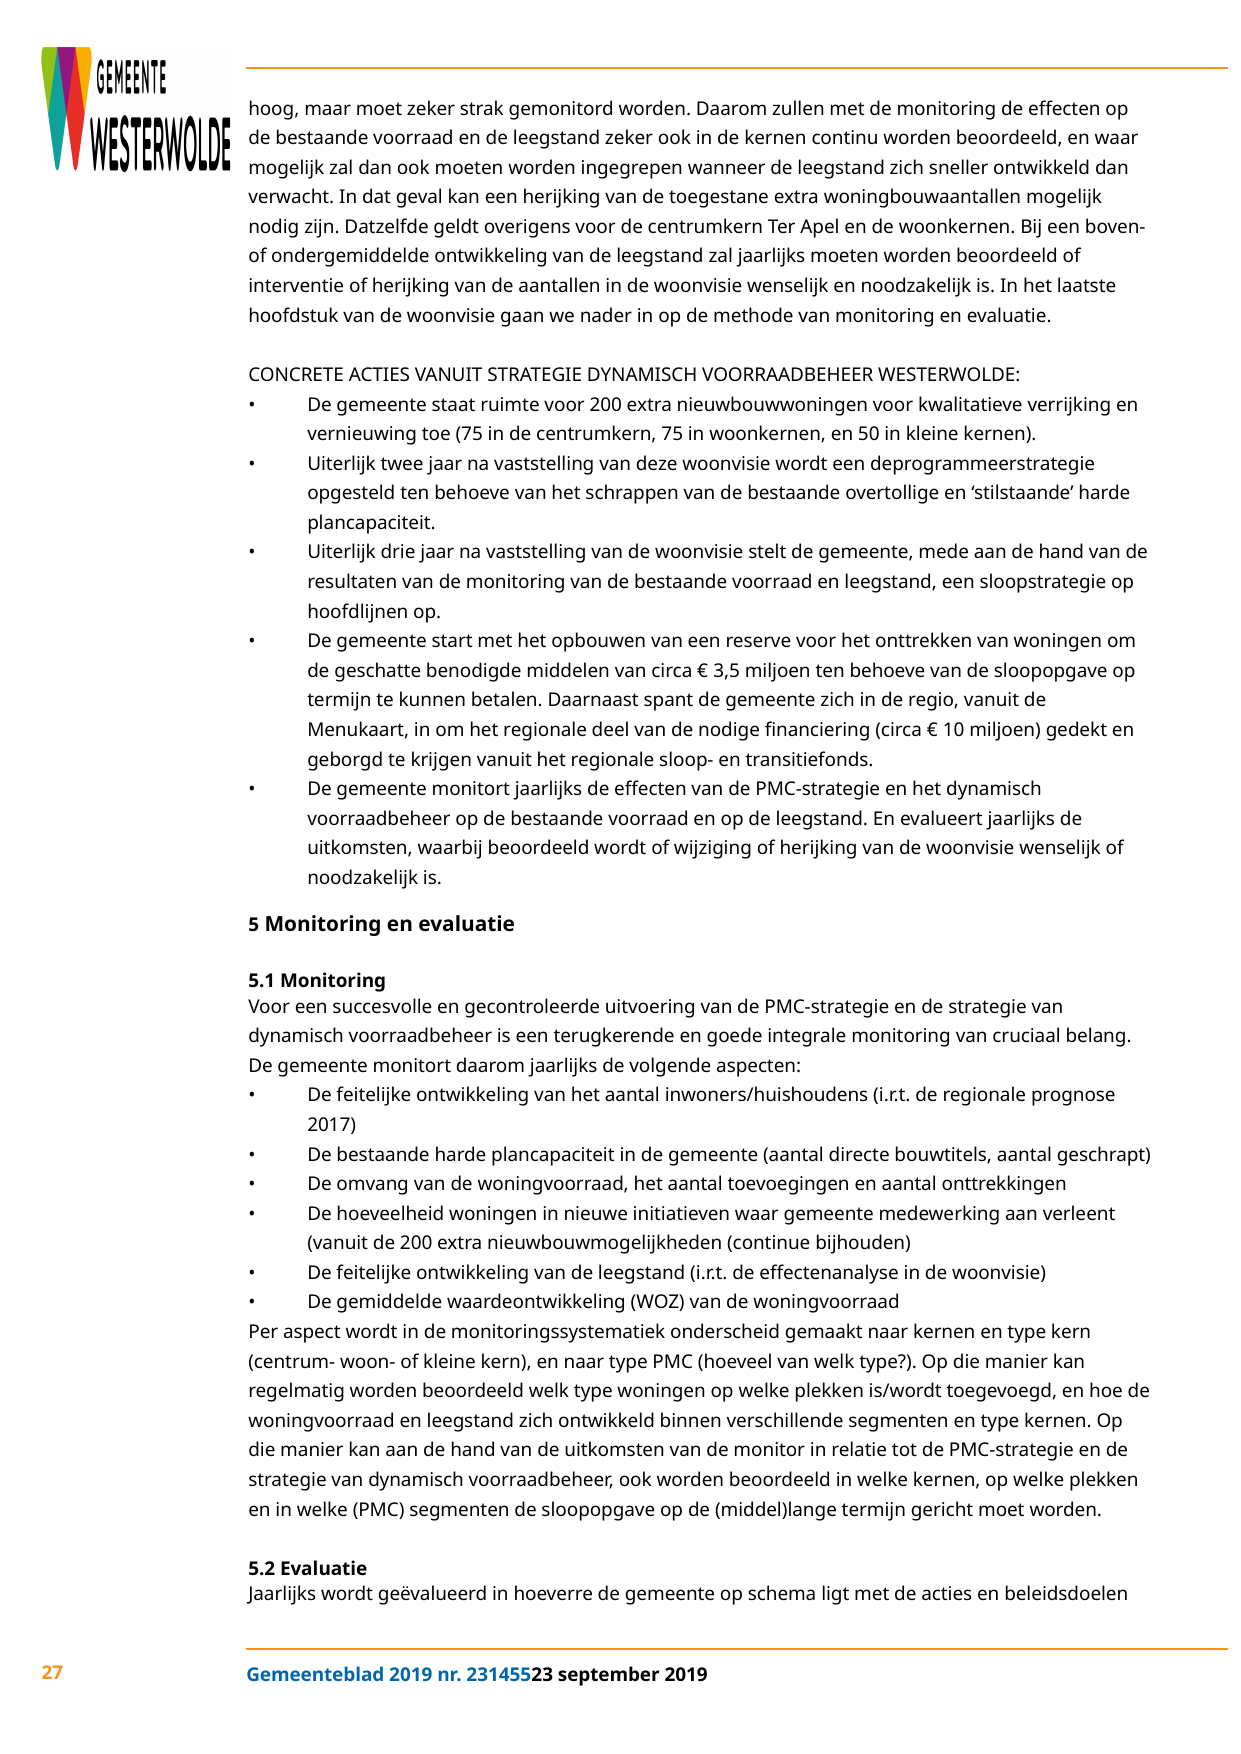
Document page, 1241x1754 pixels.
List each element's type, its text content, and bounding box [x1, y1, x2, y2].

text 5.2 Evaluatie [248, 1555, 1152, 1581]
picture [41, 47, 231, 172]
list De feitelijke ontwikkeling van het aantal inwoners/huishoudens (i.r.t. de regionale prognose 2017) [248, 1082, 1152, 1137]
list De feitelijke ontwikkeling van de leegstand (i.r.t. de effectenanalyse in de woonvisie) [248, 1259, 1152, 1285]
text Per aspect wordt in de monitoringssystematiek onderscheid gemaakt naar kernen en type kern (centrum- woon- of kleine kern), en naar type PMC (hoeveel van welk type?). Op die manier kan regelmatig worden beoordeeld welk type woningen op welke plekken is/wordt toegevoegd, en hoe de woningvoorraad en leegstand zich ontwikkeld binnen verschillende segmenten en type kernen. Op die manier kan aan de hand van de uitkomsten van de monitor in relatie tot de PMC-strategie en de strategie van dynamisch voorraadbeheer, ook worden beoordeeld in welke kernen, op welke plekken en in welke (PMC) segmenten de sloopopgave op de (middel)lange termijn gericht moet worden. [248, 1318, 1152, 1521]
list De gemiddelde waardeontwikkeling (WOZ) van de woningvoorraad [248, 1289, 1152, 1314]
text Voor een succesvolle en gecontroleerde uitvoering van de PMC-strategie en de strategie van dynamisch voorraadbeheer is een terugkerende en goede integrale monitoring van cruciaal belang. De gemeente monitort daarom jaarlijks de volgende aspecten: [248, 993, 1152, 1078]
text Jaarlijks wordt geëvalueerd in hoeverre de gemeente op schema ligt met de acties en beleidsdoelen [248, 1581, 1152, 1606]
list De omvang van de woningvoorraad, het aantal toevoegingen en aantal onttrekkingen [248, 1170, 1152, 1196]
list De bestaande harde plancapaciteit in de gemeente (aantal directe bouwtitels, aantal geschrapt) [248, 1141, 1152, 1166]
list De hoeveelheid woningen in nieuwe initiatieven waar gemeente medewerking aan verleent (vanuit de 200 extra nieuwbouwmogelijkheden (continue bijhouden) [248, 1200, 1152, 1255]
table_header CONCRETE ACTIES VANUIT STRATEGIE DYNAMISCH VOORRAADBEHEER WESTERWOLDE: De gemeente staat ruimte voor 200 extra nieuwbouwwoningen voor kwalitatieve verrijking en vernieuwing toe (75 in de centrumkern, 75 in woonkernen, en 50 in kleine kernen). Uiterlijk twee jaar na vaststelling van deze woonvisie wordt een deprogrammeerstrategie opgesteld ten behoeve van het schrappen van de bestaande overtollige en ‘stilstaande’ harde plancapaciteit. Uiterlijk drie jaar na vaststelling van de woonvisie stelt de gemeente, mede aan de hand van de resultaten van de monitoring van de bestaande voorraad en leegstand, een sloopstrategie op hoofdlijnen op. De gemeente start met het opbouwen van een reserve voor het onttrekken van woningen om de geschatte benodigde middelen van circa € 3,5 miljoen ten behoeve van de sloopopgave op termijn te kunnen betalen. Daarnaast spant de gemeente zich in de regio, vanuit de Menukaart, in om het regionale deel van de nodige financiering (circa € 10 miljoen) gedekt en geborgd te krijgen vanuit het regionale sloop- en transitiefonds. De gemeente monitort jaarlijks de effecten van de PMC-strategie en het dynamisch voorraadbeheer op de bestaande voorraad en op de leegstand. En evalueert jaarlijks de uitkomsten, waarbij beoordeeld wordt of wijziging of herijking van de woonvisie wenselijk of noodzakelijk is. [248, 361, 1152, 890]
text 5 Monitoring en evaluatie [248, 909, 1152, 937]
text hoog, maar moet zeker strak gemonitord worden. Daarom zullen met de monitoring de effecten op de bestaande voorraad en de leegstand zeker ook in de kernen continu worden beoordeeld, en waar mogelijk zal dan ook moeten worden ingegrepen wanneer de leegstand zich sneller ontwikkeld dan verwacht. In dat geval kan een herijking van de toegestane extra woningbouwaantallen mogelijk nodig zijn. Datzelfde geldt overigens voor de centrumkern Ter Apel en de woonkernen. Bij een boven- of ondergemiddelde ontwikkeling van de leegstand zal jaarlijks moeten worden beoordeeld of interventie of herijking van de aantallen in de woonvisie wenselijk en noodzakelijk is. In het laatste hoofdstuk van de woonvisie gaan we nader in op de methode van monitoring en evaluatie. [248, 95, 1152, 328]
text 5.1 Monitoring [248, 967, 1152, 993]
